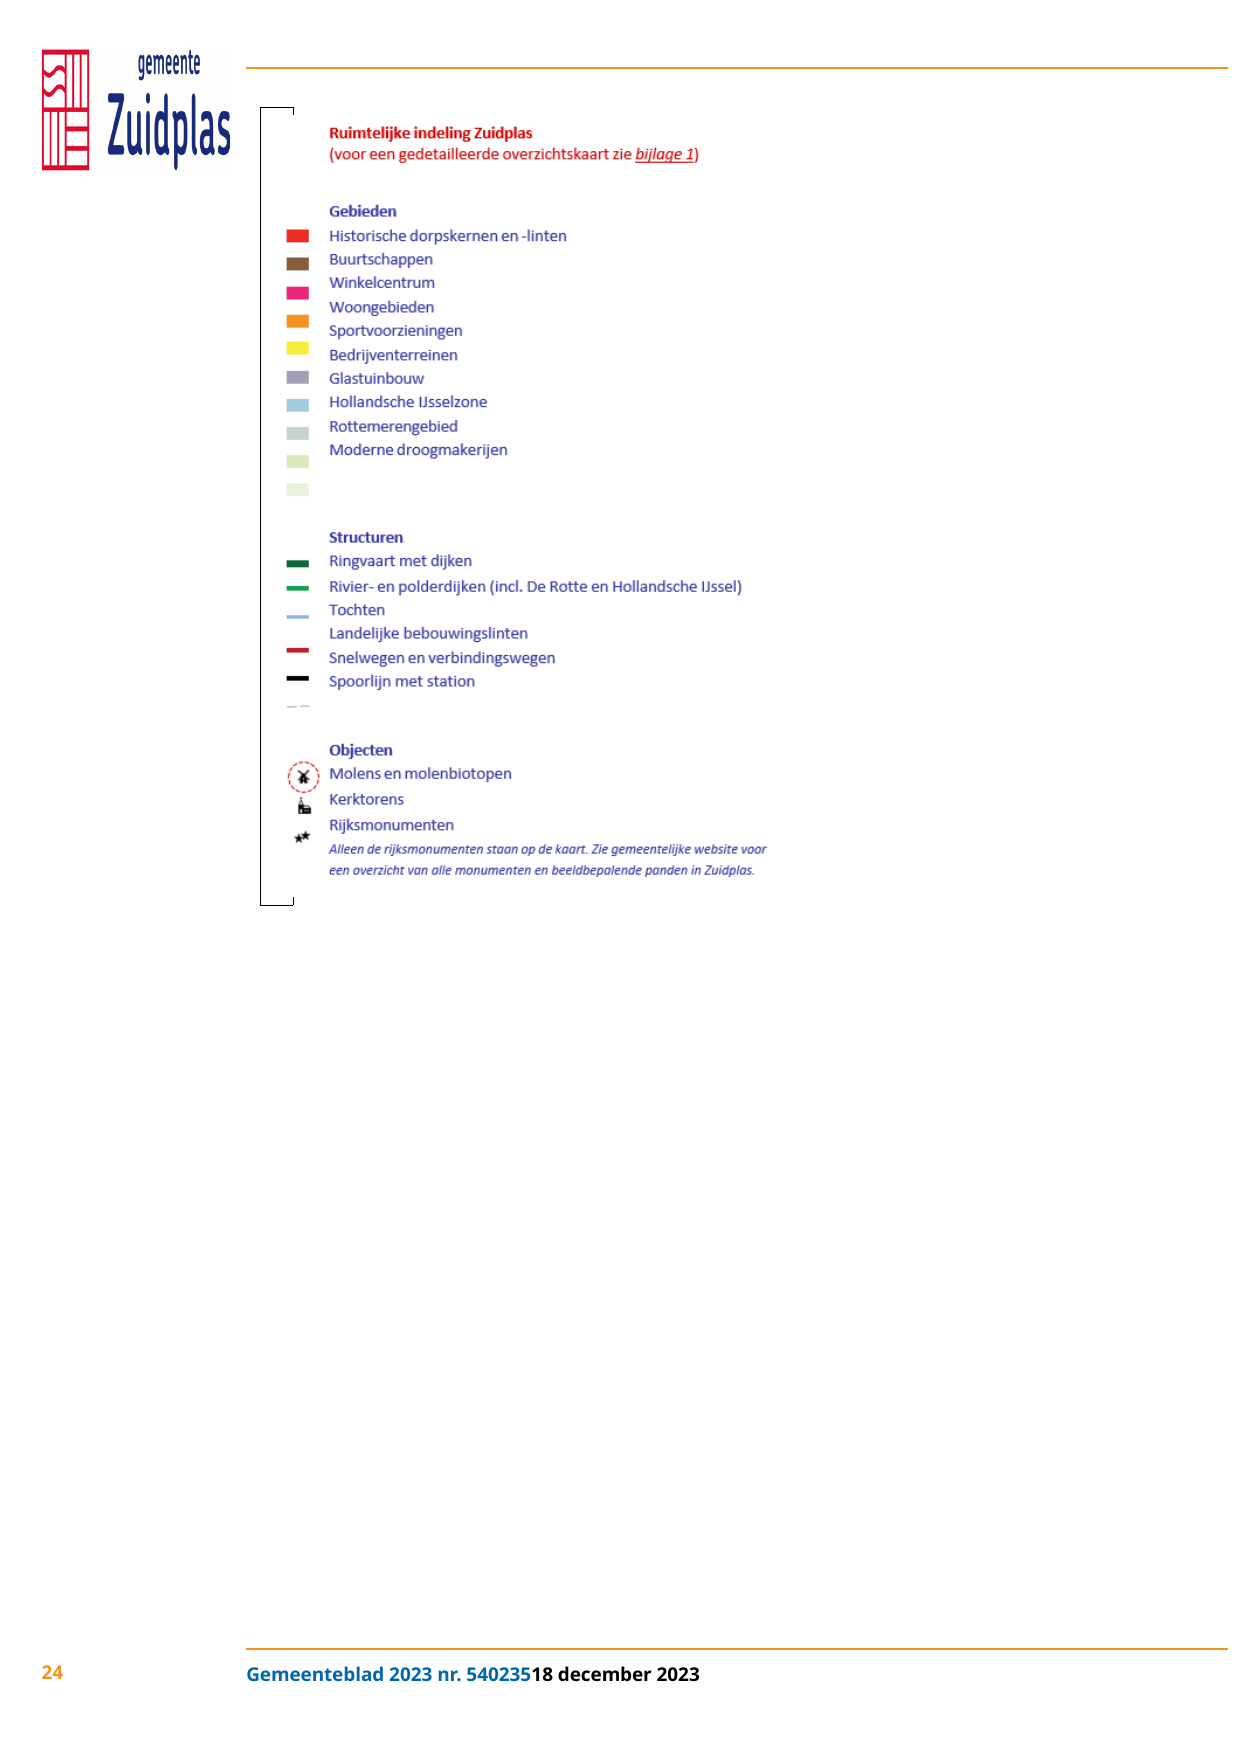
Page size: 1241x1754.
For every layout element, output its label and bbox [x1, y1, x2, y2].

picture [268, 115, 800, 897]
picture [41, 47, 231, 172]
